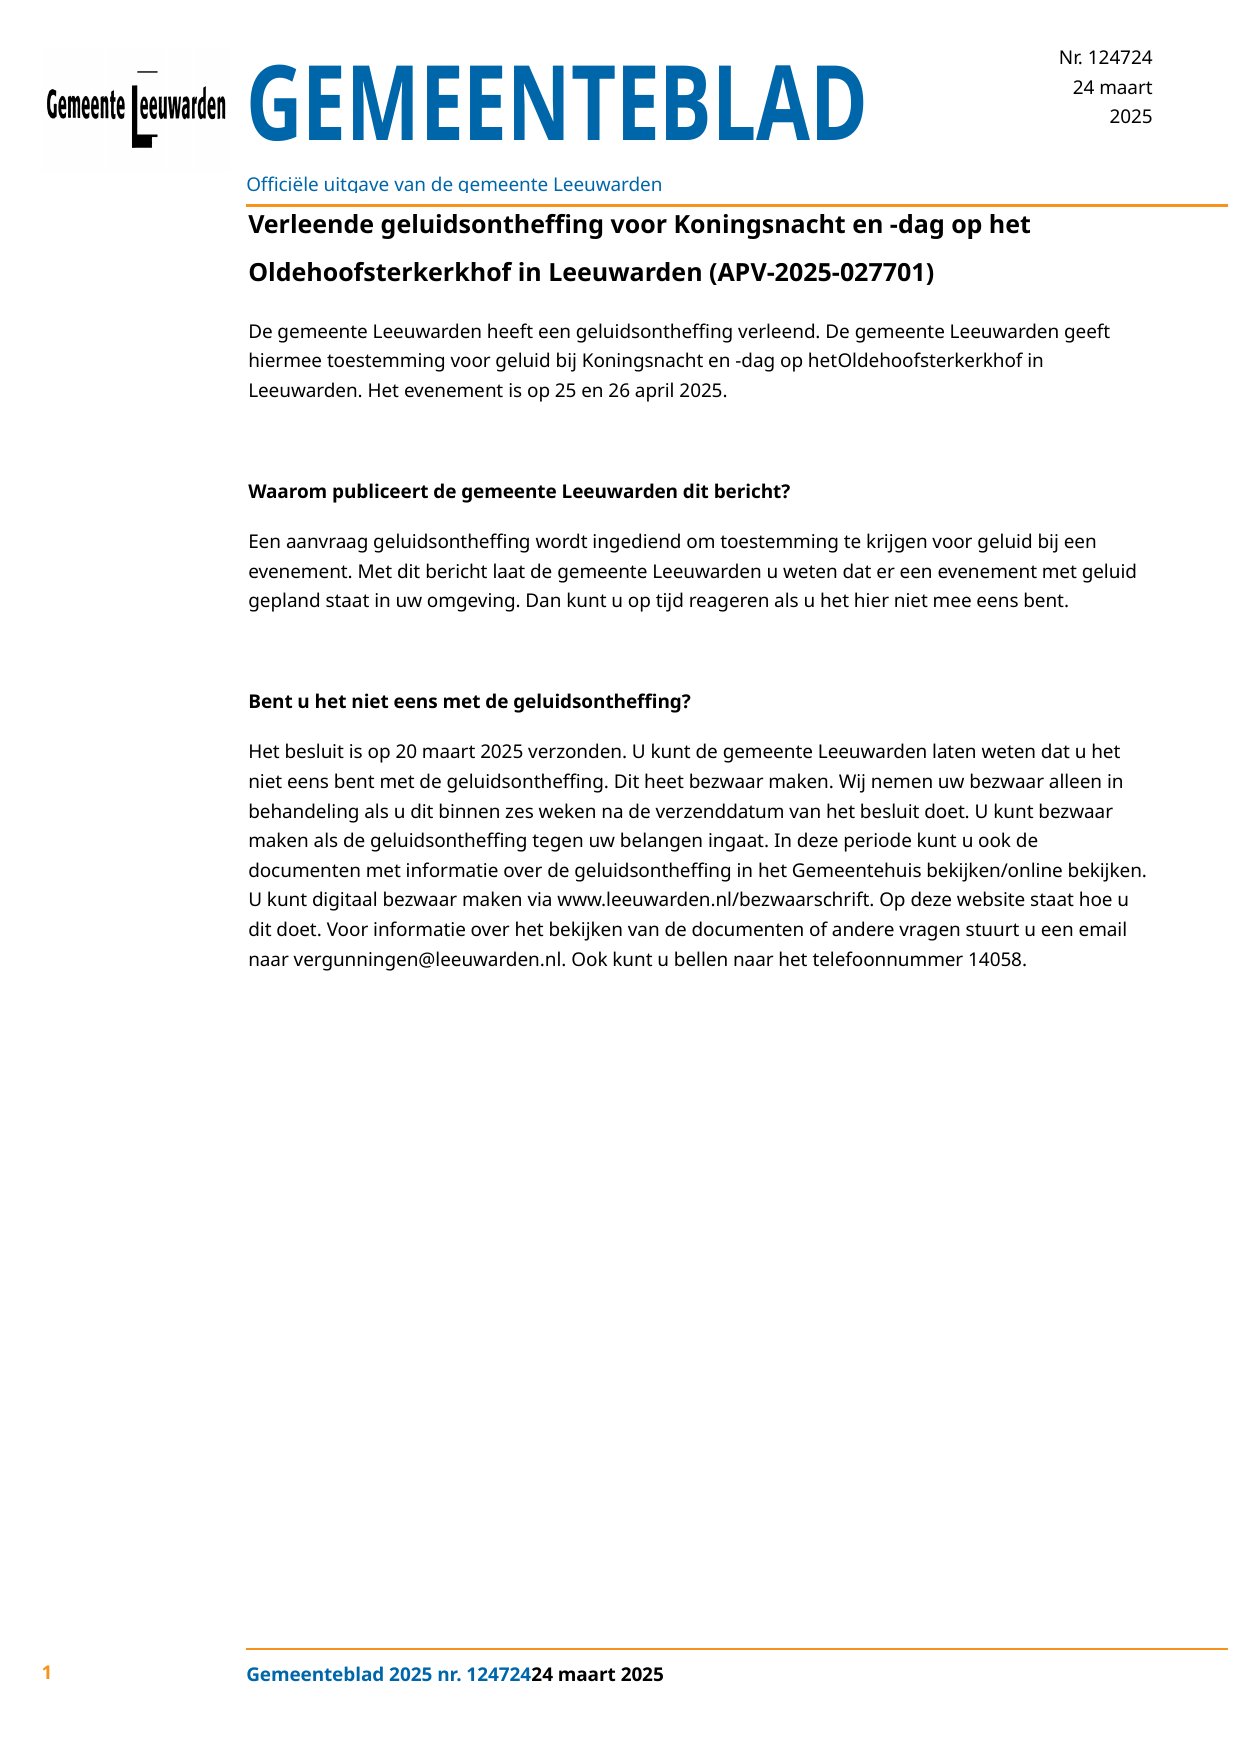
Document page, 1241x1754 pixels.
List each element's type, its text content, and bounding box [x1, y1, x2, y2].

text De gemeente Leeuwarden heeft een geluidsontheffing verleend. De gemeente Leeuwarden geeft hiermee toestemming voor geluid bij Koningsnacht en -dag op hetOldehoofsterkerkhof in Leeuwarden. Het evenement is op 25 en 26 april 2025. [248, 318, 1152, 403]
text Waarom publiceert de gemeente Leeuwarden dit bericht? [248, 478, 1152, 504]
text Verleende geluidsontheffing voor Koningsnacht en -dag op het Oldehoofsterkerkhof in Leeuwarden (APV-2025-027701) [248, 207, 1152, 288]
text Een aanvraag geluidsontheffing wordt ingediend om toestemming te krijgen voor geluid bij een evenement. Met dit bericht laat de gemeente Leeuwarden u weten dat er een evenement met geluid gepland staat in uw omgeving. Dan kunt u op tijd reageren als u het hier niet mee eens bent. [248, 528, 1152, 613]
text Bent u het niet eens met de geluidsontheffing? [248, 688, 1152, 714]
picture [41, 47, 231, 172]
text Het besluit is op 20 maart 2025 verzonden. U kunt de gemeente Leeuwarden laten weten dat u het niet eens bent met de geluidsontheffing. Dit heet bezwaar maken. Wij nemen uw bezwaar alleen in behandeling als u dit binnen zes weken na de verzenddatum van het besluit doet. U kunt bezwaar maken als de geluidsontheffing tegen uw belangen ingaat. In deze periode kunt u ook de documenten met informatie over de geluidsontheffing in het Gemeentehuis bekijken/online bekijken. U kunt digitaal bezwaar maken via www.leeuwarden.nl/bezwaarschrift. Op deze website staat hoe u dit doet. Voor informatie over het bekijken van de documenten of andere vragen stuurt u een email naar vergunningen@leeuwarden.nl. Ook kunt u bellen naar het telefoonnummer 14058. [248, 739, 1152, 972]
